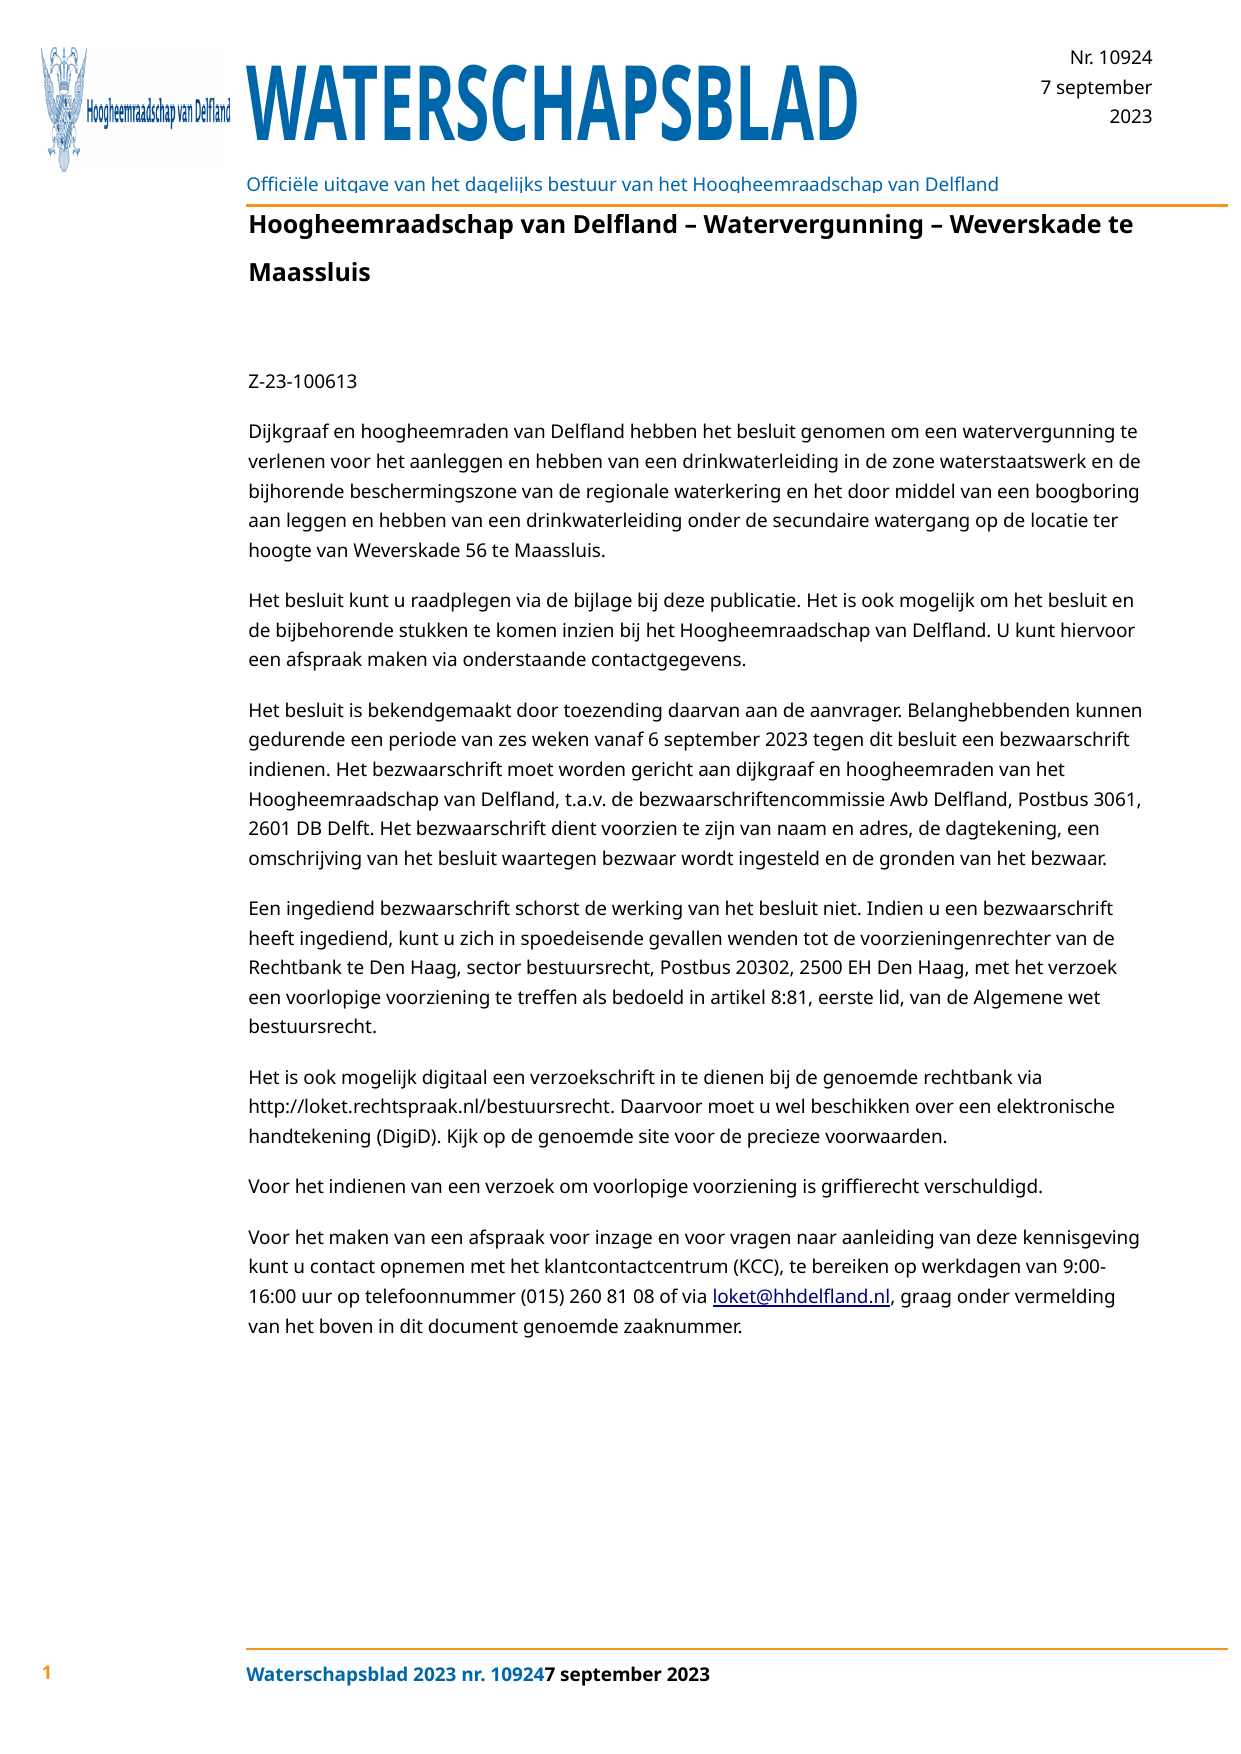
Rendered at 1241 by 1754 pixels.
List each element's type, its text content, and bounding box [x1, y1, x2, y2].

text Een ingediend bezwaarschrift schorst de werking van het besluit niet. Indien u een bezwaarschrift heeft ingediend, kunt u zich in spoedeisende gevallen wenden tot de voorzieningenrechter van de Rechtbank te Den Haag, sector bestuursrecht, Postbus 20302, 2500 EH Den Haag, met het verzoek een voorlopige voorziening te treffen als bedoeld in artikel 8:81, eerste lid, van de Algemene wet bestuursrecht. [248, 895, 1152, 1039]
picture [41, 47, 231, 172]
text Het besluit is bekendgemaakt door toezending daarvan aan de aanvrager. Belanghebbenden kunnen gedurende een periode van zes weken vanaf 6 september 2023 tegen dit besluit een bezwaarschrift indienen. Het bezwaarschrift moet worden gericht aan dijkgraaf en hoogheemraden van het Hoogheemraadschap van Delfland, t.a.v. de bezwaarschriftencommissie Awb Delfland, Postbus 3061, 2601 DB Delft. Het bezwaarschrift dient voorzien te zijn van naam en adres, de dagtekening, een omschrijving van het besluit waartegen bezwaar wordt ingesteld en de gronden van het bezwaar. [248, 697, 1152, 871]
text Voor het maken van een afspraak voor inzage en voor vragen naar aanleiding van deze kennisgeving kunt u contact opnemen met het klantcontactcentrum (KCC), te bereiken op werkdagen van 9:00-16:00 uur op telefoonnummer (015) 260 81 08 of via loket@hhdelfland.nl, graag onder vermelding van het boven in dit document genoemde zaaknummer. [248, 1224, 1152, 1339]
text Dijkgraaf en hoogheemraden van Delfland hebben het besluit genomen om een watervergunning te verlenen voor het aanleggen en hebben van een drinkwaterleiding in de zone waterstaatswerk en de bijhorende beschermingszone van de regionale waterkering en het door middel van een boogboring aan leggen en hebben van een drinkwaterleiding onder de secundaire watergang op de locatie ter hoogte van Weverskade 56 te Maassluis. [248, 419, 1152, 563]
text Z-23-100613 [248, 368, 1152, 394]
text Het is ook mogelijk digitaal een verzoekschrift in te dienen bij de genoemde rechtbank via http://loket.rechtspraak.nl/bestuursrecht. Daarvoor moet u wel beschikken over een elektronische handtekening (DigiD). Kijk op de genoemde site voor de precieze voorwaarden. [248, 1064, 1152, 1149]
text Hoogheemraadschap van Delfland – Watervergunning – Weverskade te Maassluis [248, 207, 1152, 288]
text Voor het indienen van een verzoek om voorlopige voorziening is griffierecht verschuldigd. [248, 1174, 1152, 1199]
text Het besluit kunt u raadplegen via de bijlage bij deze publicatie. Het is ook mogelijk om het besluit en de bijbehorende stukken te komen inzien bij het Hoogheemraadschap van Delfland. U kunt hiervoor een afspraak maken via onderstaande contactgegevens. [248, 587, 1152, 672]
